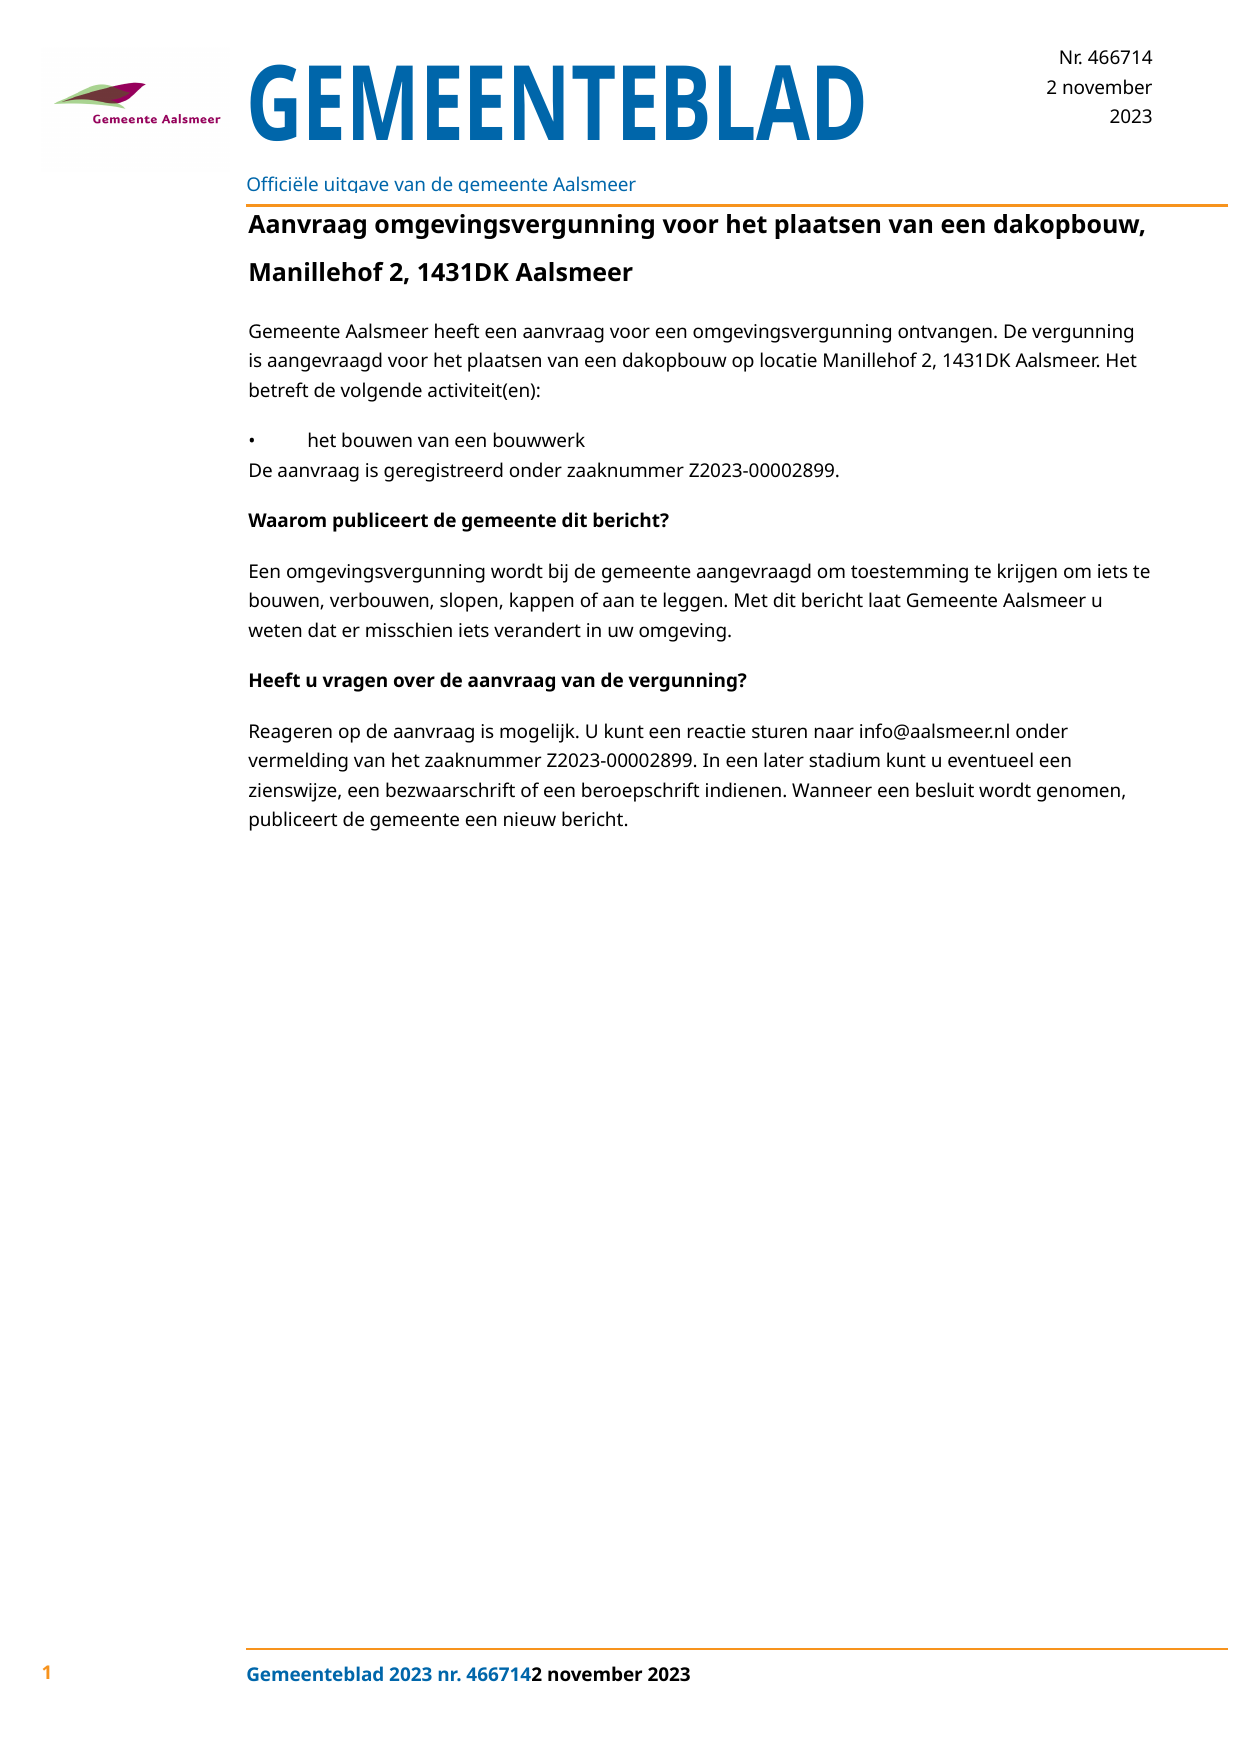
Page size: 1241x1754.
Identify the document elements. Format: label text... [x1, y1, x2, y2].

text Gemeente Aalsmeer heeft een aanvraag voor een omgevingsvergunning ontvangen. De vergunning is aangevraagd voor het plaatsen van een dakopbouw op locatie Manillehof 2, 1431DK Aalsmeer. Het betreft de volgende activiteit(en): [248, 318, 1152, 403]
text De aanvraag is geregistreerd onder zaaknummer Z2023-00002899. [248, 457, 1152, 483]
text Heeft u vragen over de aanvraag van de vergunning? [248, 667, 1152, 693]
text Reageren op de aanvraag is mogelijk. U kunt een reactie sturen naar info@aalsmeer.nl onder vermelding van het zaaknummer Z2023-00002899. In een later stadium kunt u eventueel een zienswijze, een bezwaarschrift of een beroepschrift indienen. Wanneer een besluit wordt genomen, publiceert de gemeente een nieuw bericht. [248, 718, 1152, 832]
text Waarom publiceert de gemeente dit bericht? [248, 507, 1152, 533]
text Aanvraag omgevingsvergunning voor het plaatsen van een dakopbouw, Manillehof 2, 1431DK Aalsmeer [248, 207, 1152, 288]
text Een omgevingsvergunning wordt bij de gemeente aangevraagd om toestemming te krijgen om iets te bouwen, verbouwen, slopen, kappen of aan te leggen. Met dit bericht laat Gemeente Aalsmeer u weten dat er misschien iets verandert in uw omgeving. [248, 558, 1152, 643]
picture [41, 47, 231, 172]
list het bouwen van een bouwwerk [248, 427, 1152, 453]
